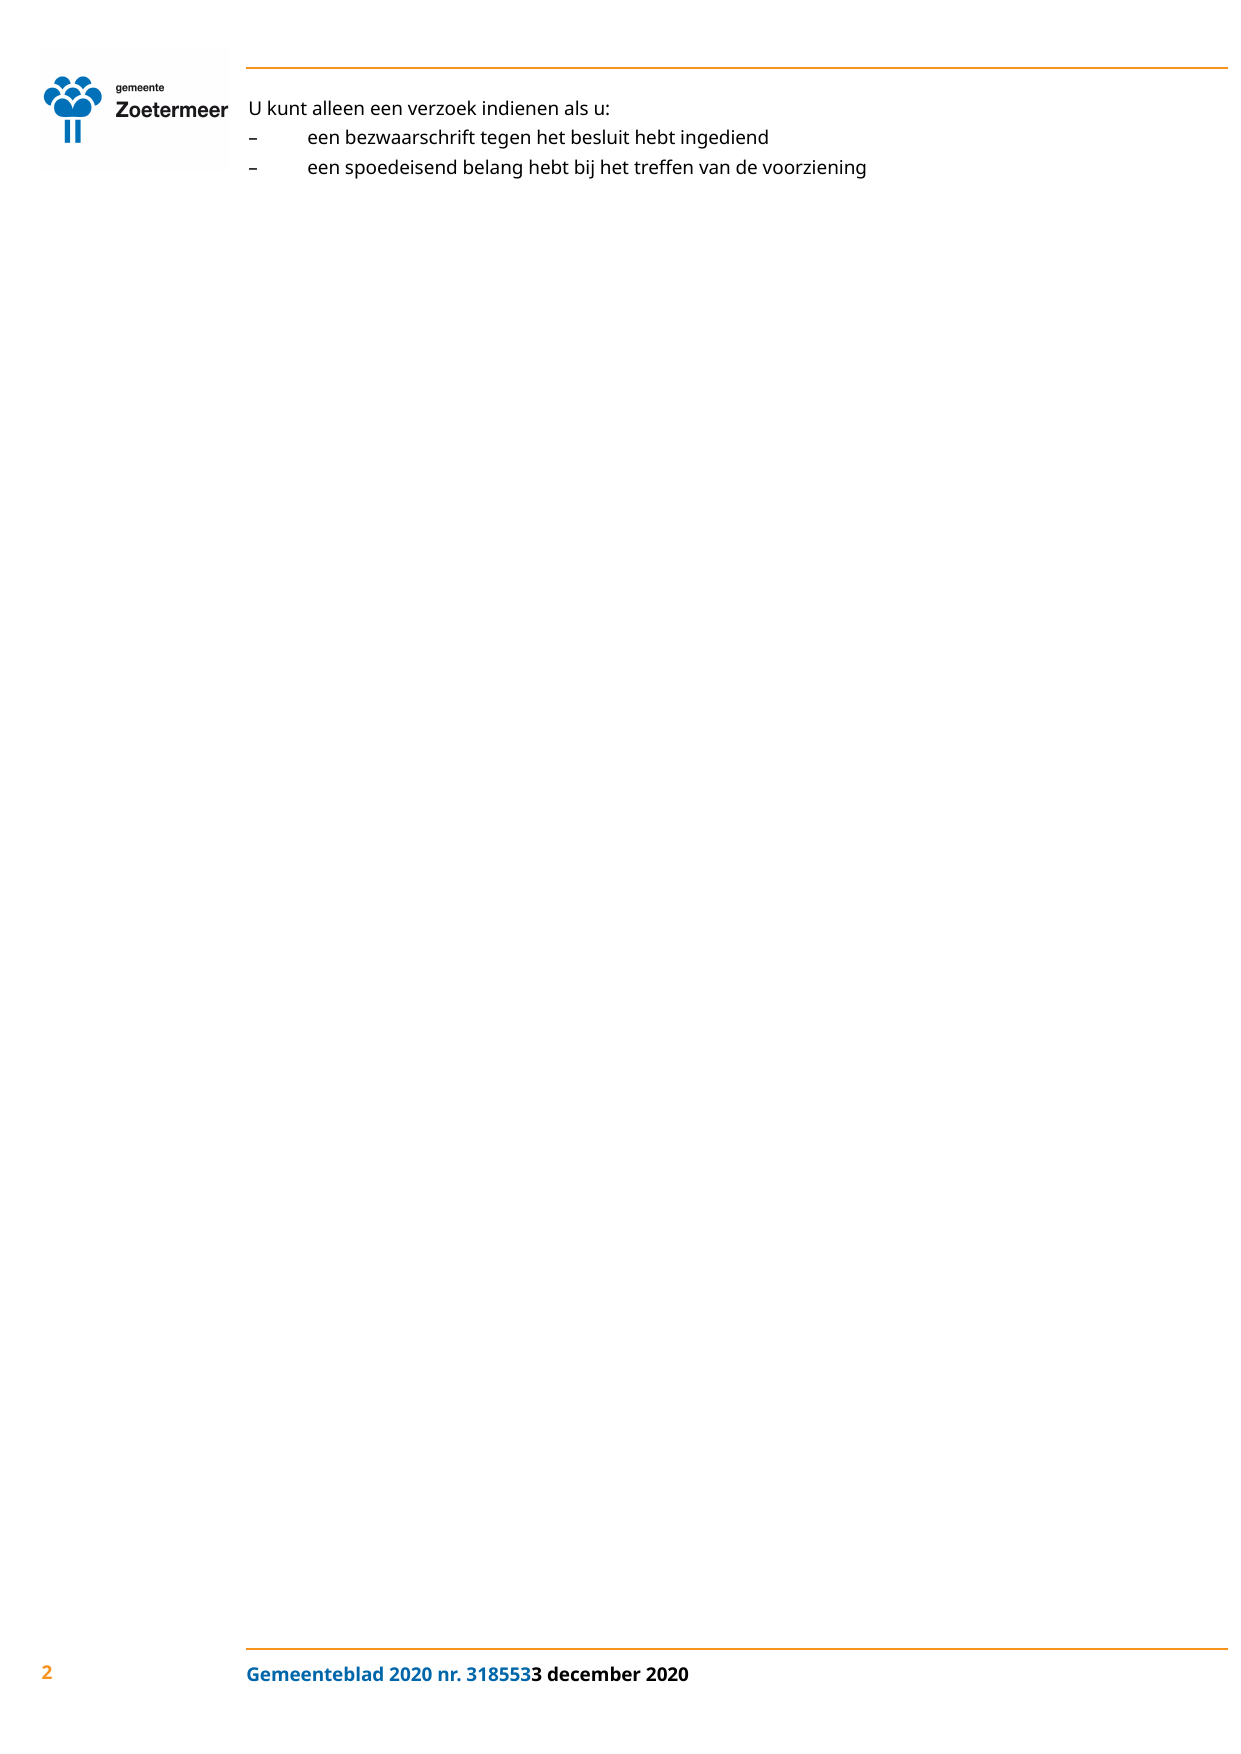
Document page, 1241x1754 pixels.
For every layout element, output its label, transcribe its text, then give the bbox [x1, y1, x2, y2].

text U kunt alleen een verzoek indienen als u: [248, 95, 1152, 121]
list een bezwaarschrift tegen het besluit hebt ingediend [248, 124, 1152, 150]
picture [41, 47, 231, 172]
list een spoedeisend belang hebt bij het treffen van de voorziening [248, 154, 1152, 180]
